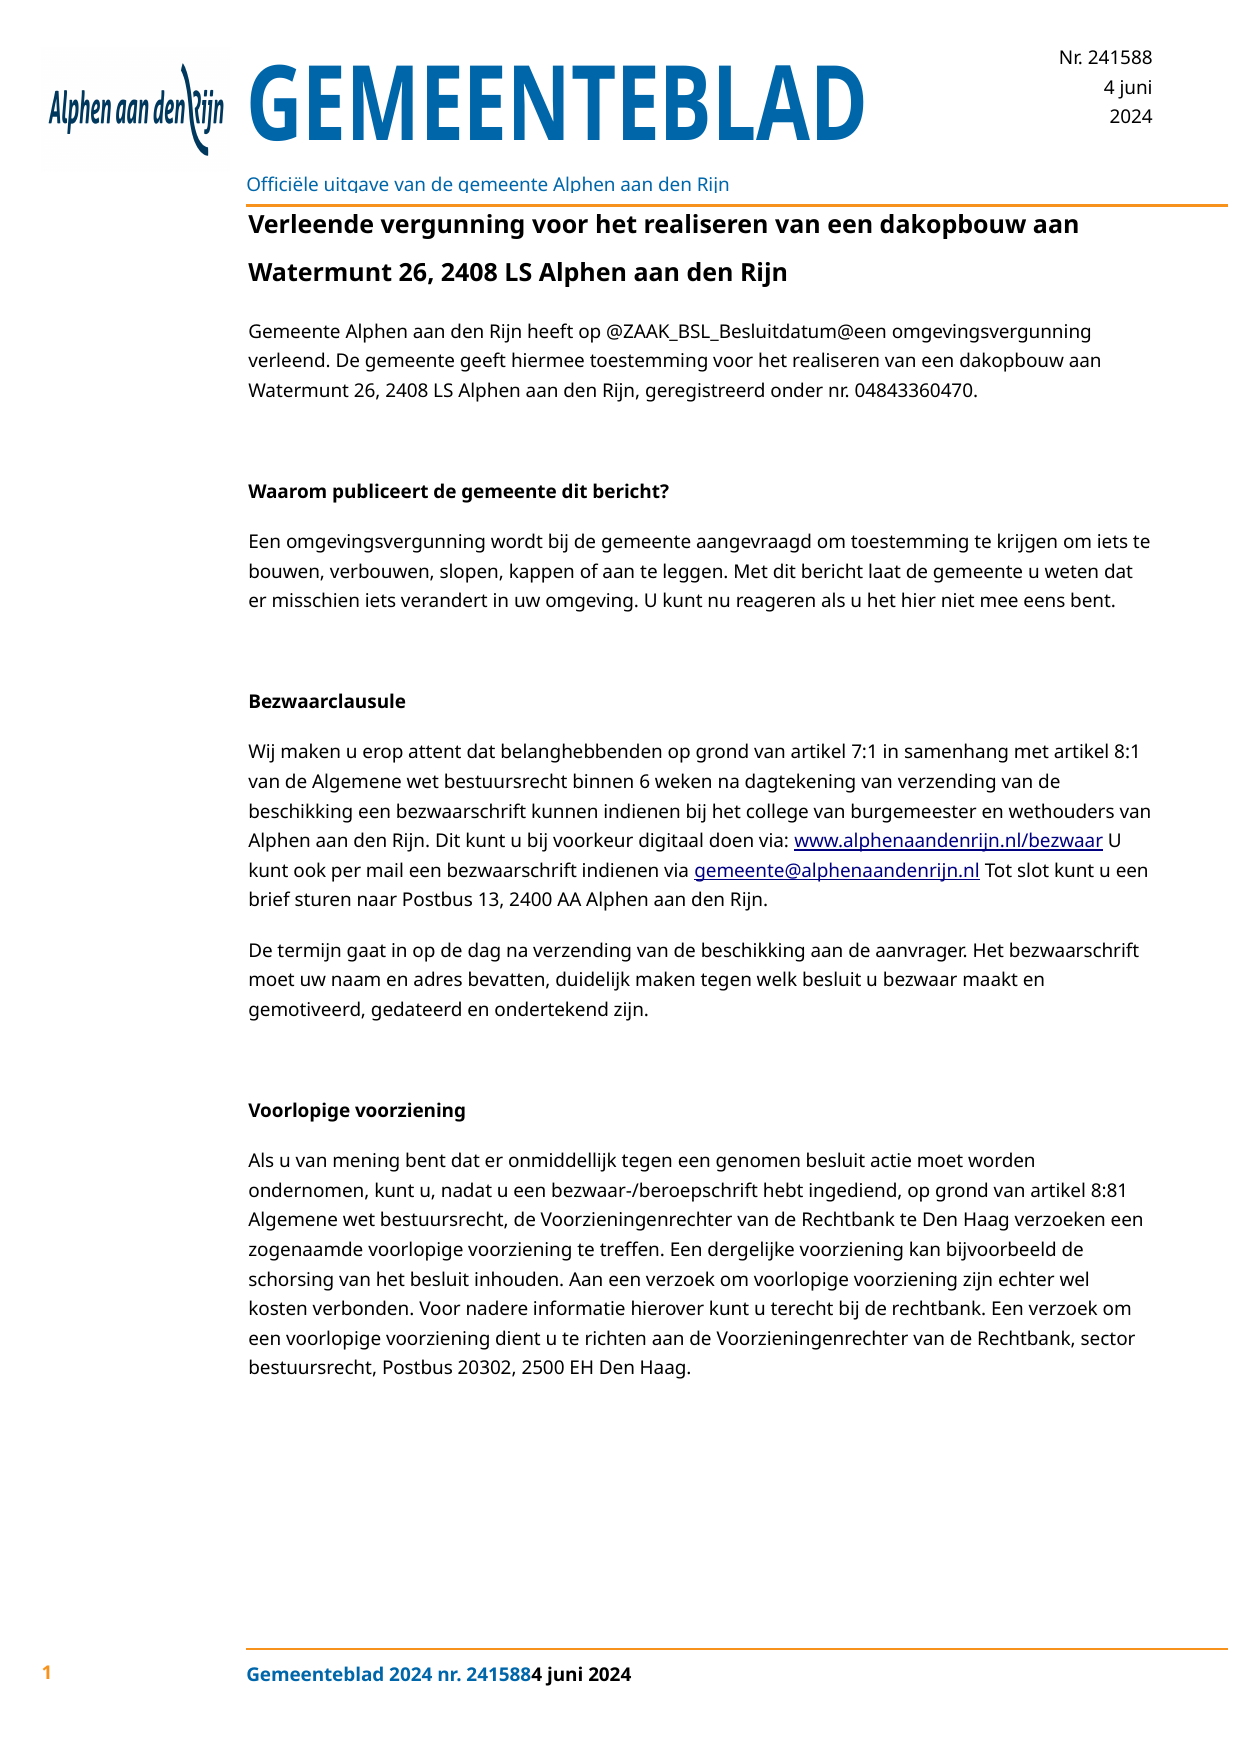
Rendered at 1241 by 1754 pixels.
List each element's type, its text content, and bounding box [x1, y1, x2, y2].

text Verleende vergunning voor het realiseren van een dakopbouw aan Watermunt 26, 2408 LS Alphen aan den Rijn [248, 207, 1152, 288]
text Wij maken u erop attent dat belanghebbenden op grond van artikel 7:1 in samenhang met artikel 8:1 van de Algemene wet bestuursrecht binnen 6 weken na dagtekening van verzending van de beschikking een bezwaarschrift kunnen indienen bij het college van burgemeester en wethouders van Alphen aan den Rijn. Dit kunt u bij voorkeur digitaal doen via: www.alphenaandenrijn.nl/bezwaar U kunt ook per mail een bezwaarschrift indienen via gemeente@alphenaandenrijn.nl Tot slot kunt u een brief sturen naar Postbus 13, 2400 AA Alphen aan den Rijn. [248, 739, 1152, 912]
text Bezwaarclausule [248, 688, 1152, 714]
text Als u van mening bent dat er onmiddellijk tegen een genomen besluit actie moet worden ondernomen, kunt u, nadat u een bezwaar-/beroepschrift hebt ingediend, op grond van artikel 8:81 Algemene wet bestuursrecht, de Voorzieningenrechter van de Rechtbank te Den Haag verzoeken een zogenaamde voorlopige voorziening te treffen. Een dergelijke voorziening kan bijvoorbeeld de schorsing van het besluit inhouden. Aan een verzoek om voorlopige voorziening zijn echter wel kosten verbonden. Voor nadere informatie hierover kunt u terecht bij de rechtbank. Een verzoek om een voorlopige voorziening dient u te richten aan de Voorzieningenrechter van de Rechtbank, sector bestuursrecht, Postbus 20302, 2500 EH Den Haag. [248, 1147, 1152, 1380]
text Voorlopige voorziening [248, 1097, 1152, 1123]
text Gemeente Alphen aan den Rijn heeft op @ZAAK_BSL_Besluitdatum@een omgevingsvergunning verleend. De gemeente geeft hiermee toestemming voor het realiseren van een dakopbouw aan Watermunt 26, 2408 LS Alphen aan den Rijn, geregistreerd onder nr. 04843360470. [248, 318, 1152, 403]
picture [41, 47, 231, 172]
text De termijn gaat in op de dag na verzending van de beschikking aan de aanvrager. Het bezwaarschrift moet uw naam en adres bevatten, duidelijk maken tegen welk besluit u bezwaar maakt en gemotiveerd, gedateerd en ondertekend zijn. [248, 937, 1152, 1022]
text Waarom publiceert de gemeente dit bericht? [248, 478, 1152, 504]
text Een omgevingsvergunning wordt bij de gemeente aangevraagd om toestemming te krijgen om iets te bouwen, verbouwen, slopen, kappen of aan te leggen. Met dit bericht laat de gemeente u weten dat er misschien iets verandert in uw omgeving. U kunt nu reageren als u het hier niet mee eens bent. [248, 528, 1152, 613]
